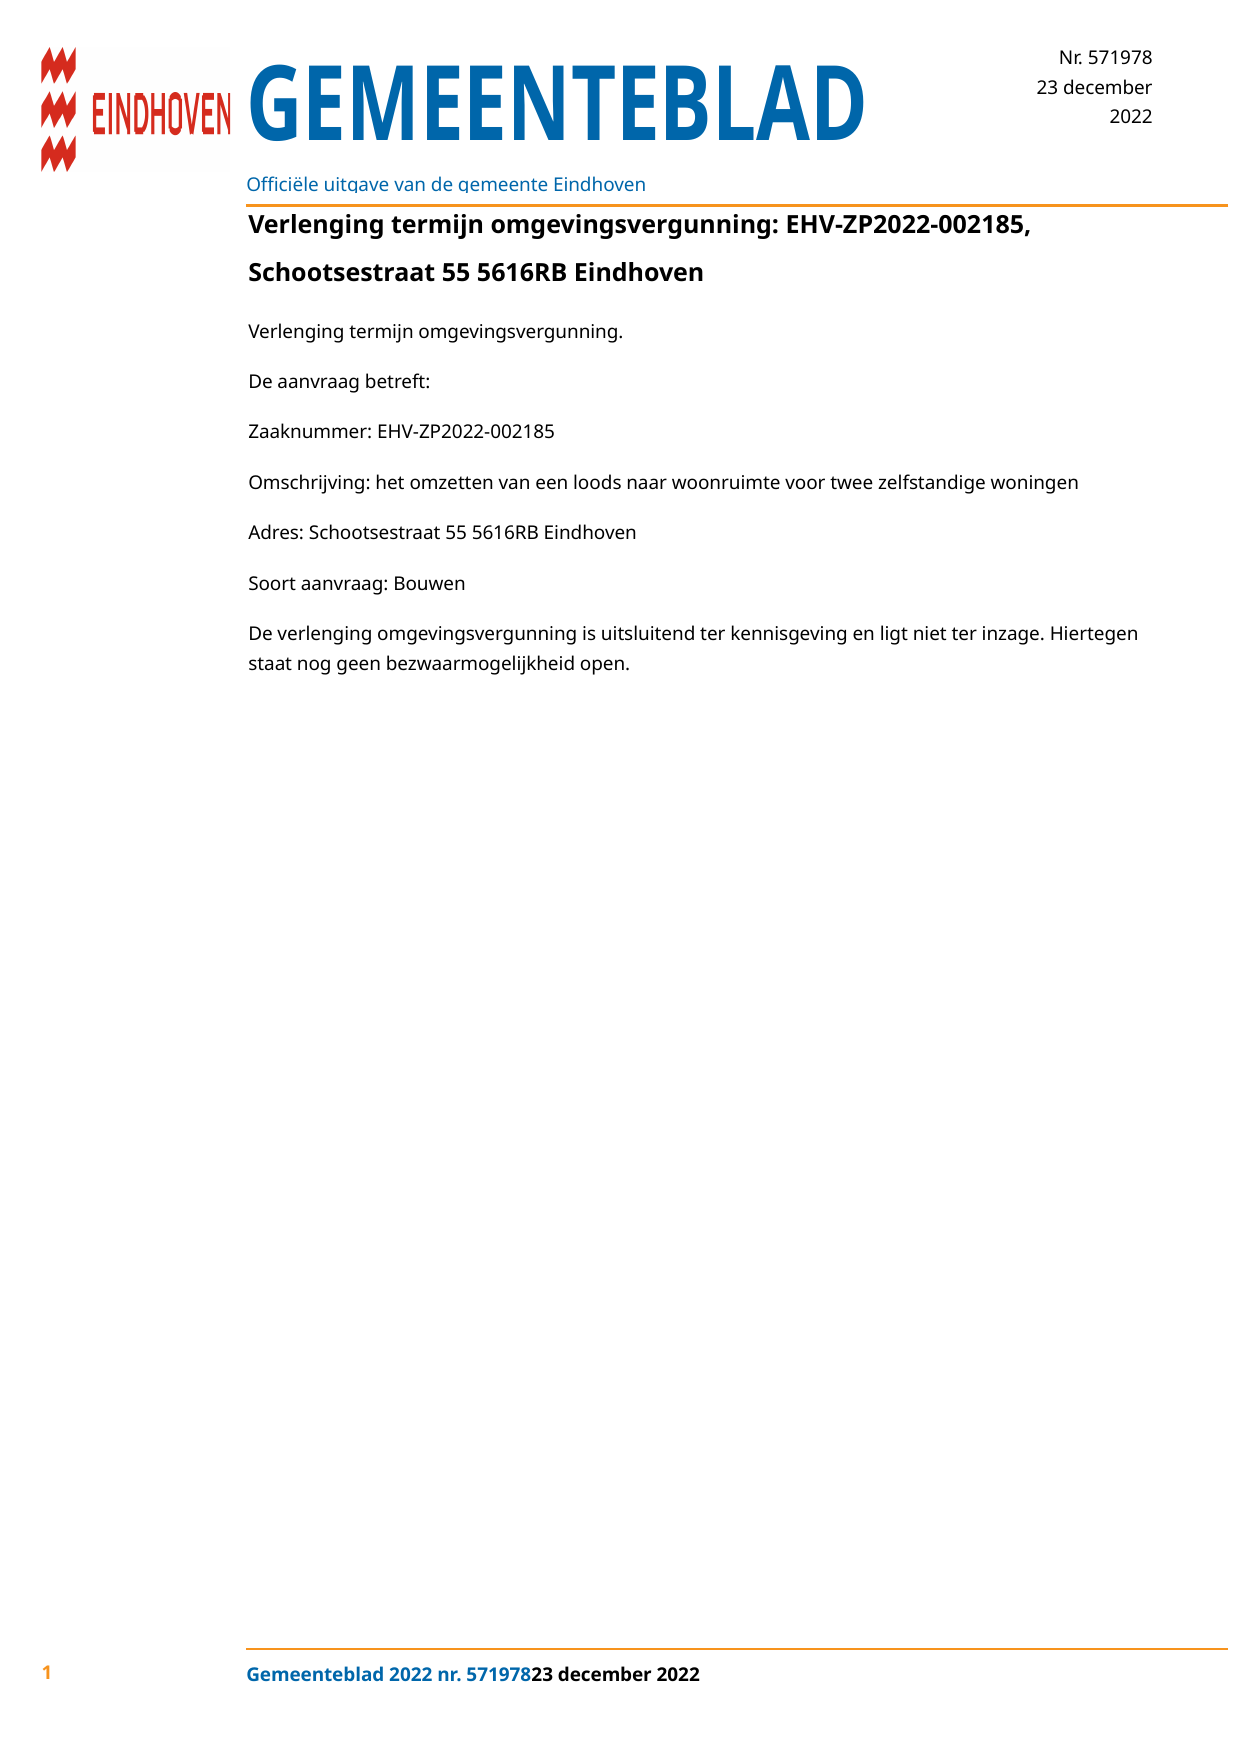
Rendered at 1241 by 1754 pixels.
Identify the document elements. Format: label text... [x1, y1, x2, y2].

text De verlenging omgevingsvergunning is uitsluitend ter kennisgeving en ligt niet ter inzage. Hiertegen staat nog geen bezwaarmogelijkheid open. [248, 620, 1152, 676]
text Verlenging termijn omgevingsvergunning. [248, 318, 1152, 344]
text De aanvraag betreft: [248, 368, 1152, 394]
text Verlenging termijn omgevingsvergunning: EHV-ZP2022-002185, Schootsestraat 55 5616RB Eindhoven [248, 207, 1152, 288]
text Soort aanvraag: Bouwen [248, 570, 1152, 596]
text Zaaknummer: EHV-ZP2022-002185 [248, 419, 1152, 444]
text Omschrijving: het omzetten van een loods naar woonruimte voor twee zelfstandige woningen [248, 469, 1152, 495]
picture [41, 47, 231, 172]
text Adres: Schootsestraat 55 5616RB Eindhoven [248, 519, 1152, 545]
